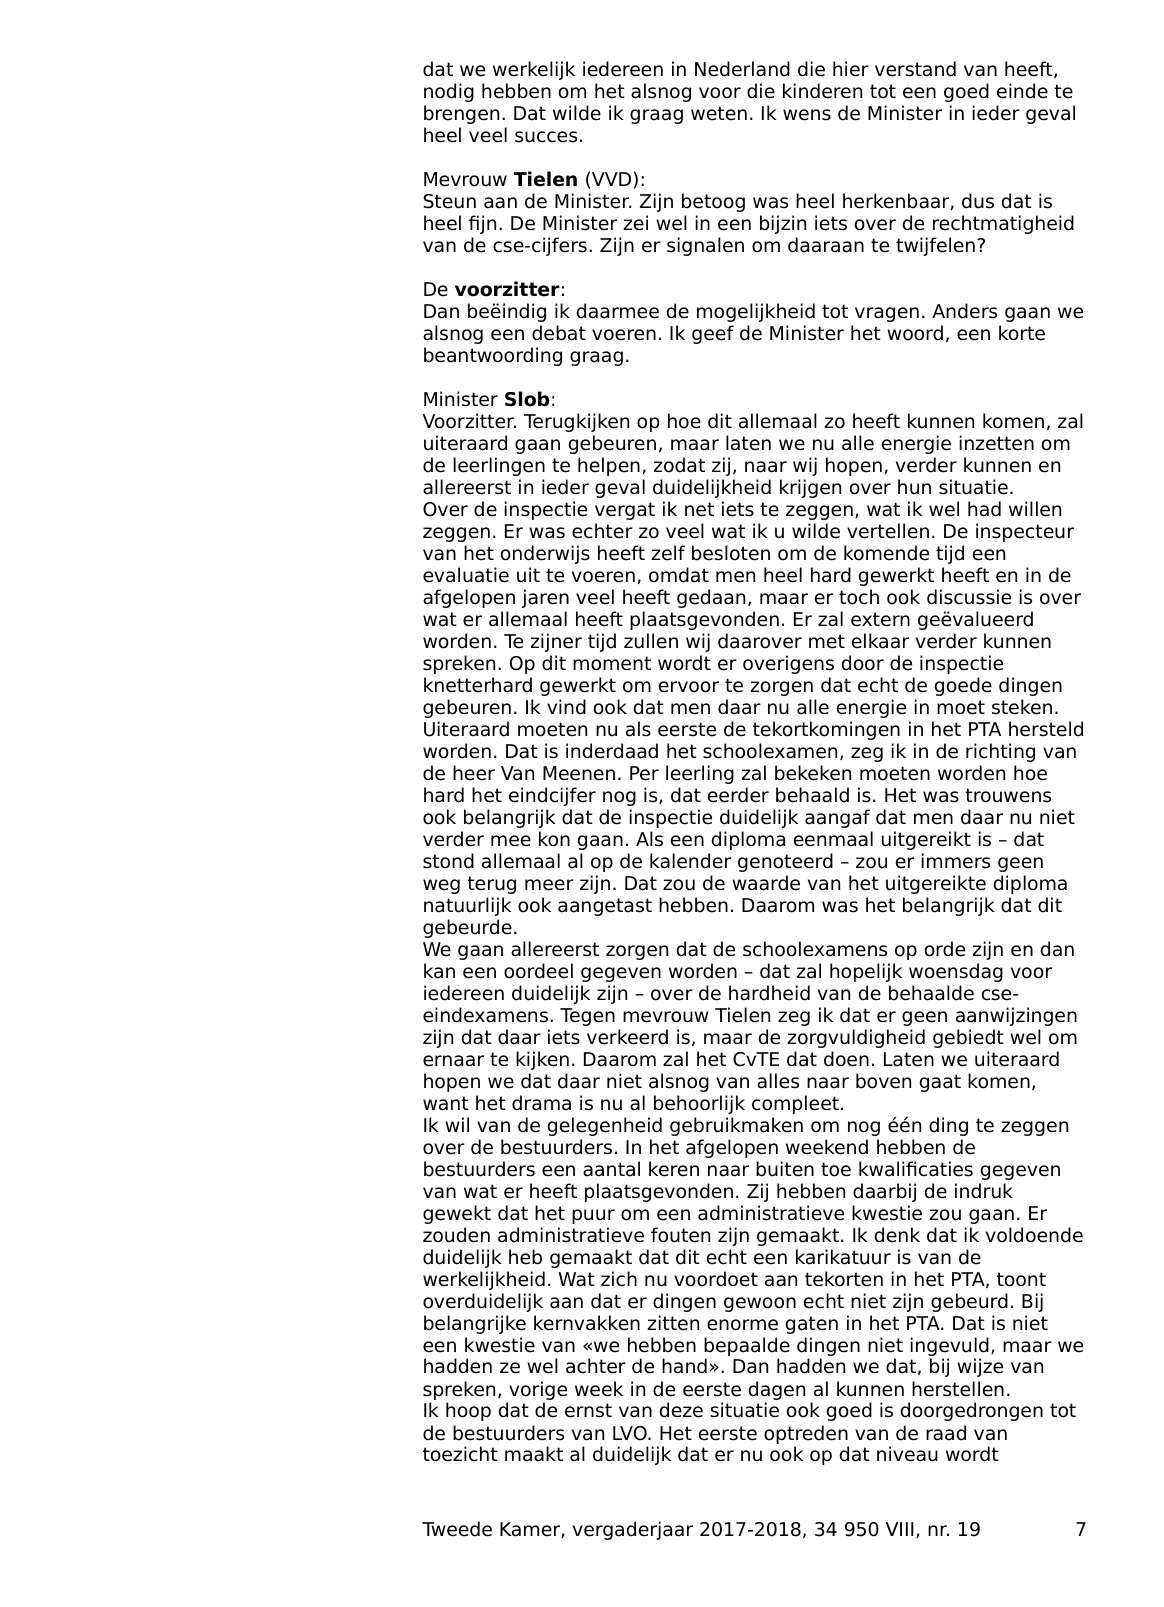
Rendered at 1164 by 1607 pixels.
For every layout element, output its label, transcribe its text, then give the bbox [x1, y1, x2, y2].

text We gaan allereerst zorgen dat de schoolexamens op orde zijn en dan kan een oordeel gegeven worden – dat zal hopelijk woensdag voor iedereen duidelijk zijn – over de hardheid van de behaalde cse-eindexamens. Tegen mevrouw Tielen zeg ik dat er geen aanwijzingen zijn dat daar iets verkeerd is, maar de zorgvuldigheid gebiedt wel om ernaar te kijken. Daarom zal het CvTE dat doen. Laten we uiteraard hopen we dat daar niet alsnog van alles naar boven gaat komen, want het drama is nu al behoorlijk compleet. [422, 939, 1087, 1115]
text Ik hoop dat de ernst van deze situatie ook goed is doorgedrongen tot de bestuurders van LVO. Het eerste optreden van de raad van toezicht maakt al duidelijk dat er nu ook op dat niveau wordt [422, 1400, 1087, 1466]
text Uiteraard moeten nu als eerste de tekortkomingen in het PTA hersteld worden. Dat is inderdaad het schoolexamen, zeg ik in de richting van de heer Van Meenen. Per leerling zal bekeken moeten worden hoe hard het eindcijfer nog is, dat eerder behaald is. Het was trouwens ook belangrijk dat de inspectie duidelijk aangaf dat men daar nu niet verder mee kon gaan. Als een diploma eenmaal uitgereikt is – dat stond allemaal al op de kalender genoteerd – zou er immers geen weg terug meer zijn. Dat zou de waarde van het uitgereikte diploma natuurlijk ook aangetast hebben. Daarom was het belangrijk dat dit gebeurde. [422, 719, 1087, 939]
text Voorzitter. Terugkijken op hoe dit allemaal zo heeft kunnen komen, zal uiteraard gaan gebeuren, maar laten we nu alle energie inzetten om de leerlingen te helpen, zodat zij, naar wij hopen, verder kunnen en allereerst in ieder geval duidelijkheid krijgen over hun situatie. [422, 411, 1087, 499]
text Dan beëindig ik daarmee de mogelijkheid tot vragen. Anders gaan we alsnog een debat voeren. Ik geef de Minister het woord, een korte beantwoording graag. [422, 301, 1087, 367]
text Ik wil van de gelegenheid gebruikmaken om nog één ding te zeggen over de bestuurders. In het afgelopen weekend hebben de bestuurders een aantal keren naar buiten toe kwalificaties gegeven van wat er heeft plaatsgevonden. Zij hebben daarbij de indruk gewekt dat het puur om een administratieve kwestie zou gaan. Er zouden administratieve fouten zijn gemaakt. Ik denk dat ik voldoende duidelijk heb gemaakt dat dit echt een karikatuur is van de werkelijkheid. Wat zich nu voordoet aan tekorten in het PTA, toont overduidelijk aan dat er dingen gewoon echt niet zijn gebeurd. Bij belangrijke kernvakken zitten enorme gaten in het PTA. Dat is niet een kwestie van «we hebben bepaalde dingen niet ingevuld, maar we hadden ze wel achter de hand». Dan hadden we dat, bij wijze van spreken, vorige week in de eerste dagen al kunnen herstellen. [422, 1115, 1087, 1400]
text Steun aan de Minister. Zijn betoog was heel herkenbaar, dus dat is heel fijn. De Minister zei wel in een bijzin iets over de rechtmatigheid van de cse-cijfers. Zijn er signalen om daaraan te twijfelen? [422, 191, 1087, 257]
text dat we werkelijk iedereen in Nederland die hier verstand van heeft, nodig hebben om het alsnog voor die kinderen tot een goed einde te brengen. Dat wilde ik graag weten. Ik wens de Minister in ieder geval heel veel succes. [422, 59, 1087, 147]
text Mevrouw Tielen (VVD): [422, 169, 1087, 191]
text Minister Slob: [422, 389, 1087, 411]
text Over de inspectie vergat ik net iets te zeggen, wat ik wel had willen zeggen. Er was echter zo veel wat ik u wilde vertellen. De inspecteur van het onderwijs heeft zelf besloten om de komende tijd een evaluatie uit te voeren, omdat men heel hard gewerkt heeft en in de afgelopen jaren veel heeft gedaan, maar er toch ook discussie is over wat er allemaal heeft plaatsgevonden. Er zal extern geëvalueerd worden. Te zijner tijd zullen wij daarover met elkaar verder kunnen spreken. Op dit moment wordt er overigens door de inspectie knetterhard gewerkt om ervoor te zorgen dat echt de goede dingen gebeuren. Ik vind ook dat men daar nu alle energie in moet steken. [422, 499, 1087, 719]
text De voorzitter: [422, 279, 1087, 301]
